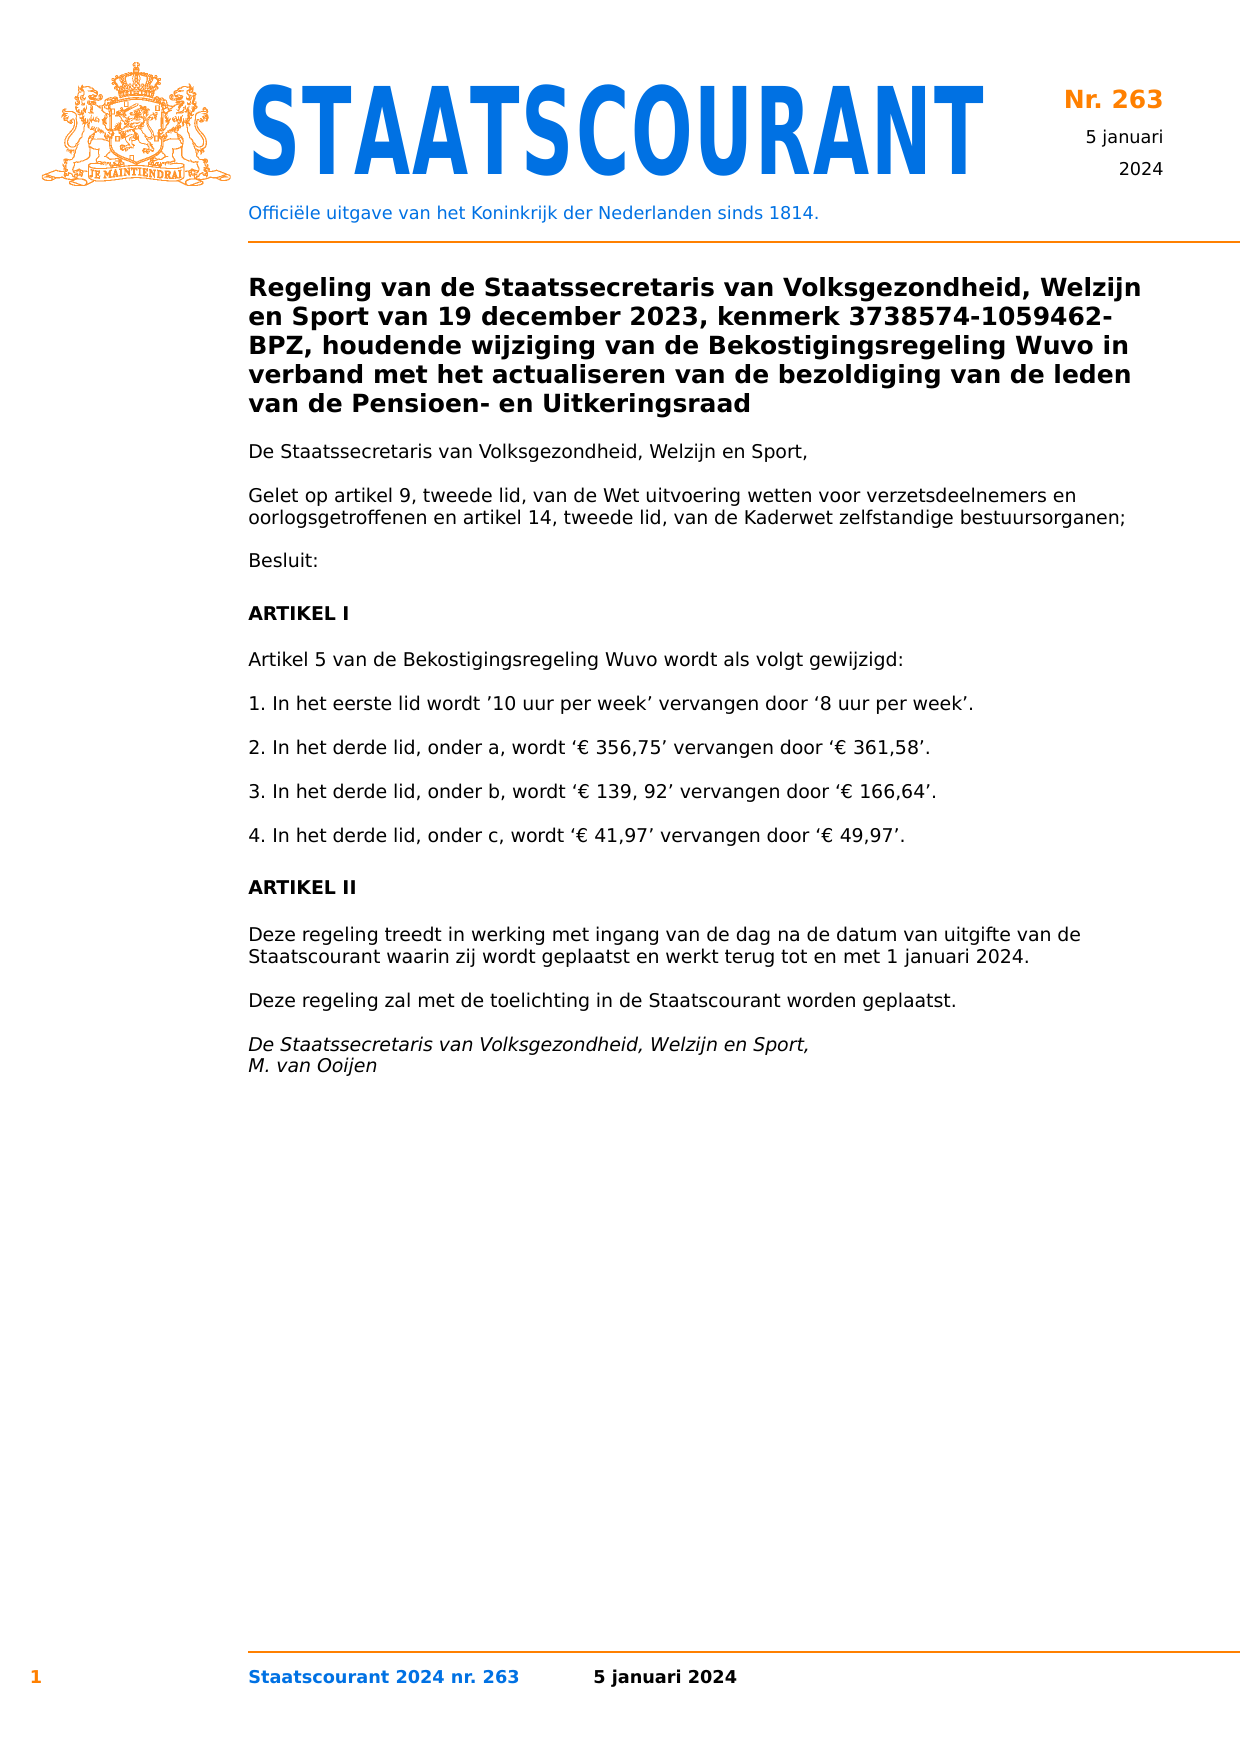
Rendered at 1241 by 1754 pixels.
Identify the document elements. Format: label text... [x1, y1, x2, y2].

table_header STAATSCOURANT [248, 62, 998, 203]
text 1. In het eerste lid wordt ’10 uur per week’ vervangen door ‘8 uur per week’. [248, 693, 1163, 715]
text Gelet op artikel 9, tweede lid, van de Wet uitvoering wetten voor verzetsdeelnemers en oorlogsgetroffenen en artikel 14, tweede lid, van de Kaderwet zelfstandige bestuursorganen; [248, 484, 1163, 528]
text 2. In het derde lid, onder a, wordt ‘€ 356,75’ vervangen door ‘€ 361,58’. [248, 737, 1163, 759]
text Deze regeling treedt in werking met ingang van de dag na de datum van uitgifte van de Staatscourant waarin zij wordt geplaatst en werkt terug tot en met 1 januari 2024. [248, 924, 1163, 968]
table_cell Officiële uitgave van het Koninkrijk der Nederlanden sinds 1814. [248, 203, 1240, 241]
picture [41, 62, 231, 186]
table_cell 5 januari [998, 121, 1240, 153]
text Deze regeling zal met de toelichting in de Staatscourant worden geplaatst. [248, 989, 1163, 1012]
subtitle ARTIKEL II [248, 877, 1163, 899]
subtitle Regeling van de Staatssecretaris van Volksgezondheid, Welzijn en Sport van 19 december 2023, kenmerk 3738574-1059462-BPZ, houdende wijziging van de Bekostigingsregeling Wuvo in verband met het actualiseren van de bezoldiging van de leden van de Pensioen- en Uitkeringsraad [248, 273, 1163, 419]
text 4. In het derde lid, onder c, wordt ‘€ 41,97’ vervangen door ‘€ 49,97’. [248, 825, 1163, 847]
table_header [25, 62, 248, 241]
text De Staatssecretaris van Volksgezondheid, Welzijn en Sport, M. van Ooijen [248, 1033, 1163, 1077]
text De Staatssecretaris van Volksgezondheid, Welzijn en Sport, [248, 441, 1163, 463]
text 3. In het derde lid, onder b, wordt ‘€ 139, 92’ vervangen door ‘€ 166,64’. [248, 781, 1163, 803]
text Besluit: [248, 550, 1163, 572]
subtitle ARTIKEL I [248, 602, 1163, 624]
table_header Nr. 263 [998, 62, 1240, 121]
text Artikel 5 van de Bekostigingsregeling Wuvo wordt als volgt gewijzigd: [248, 649, 1163, 671]
table_cell 2024 [998, 153, 1240, 203]
